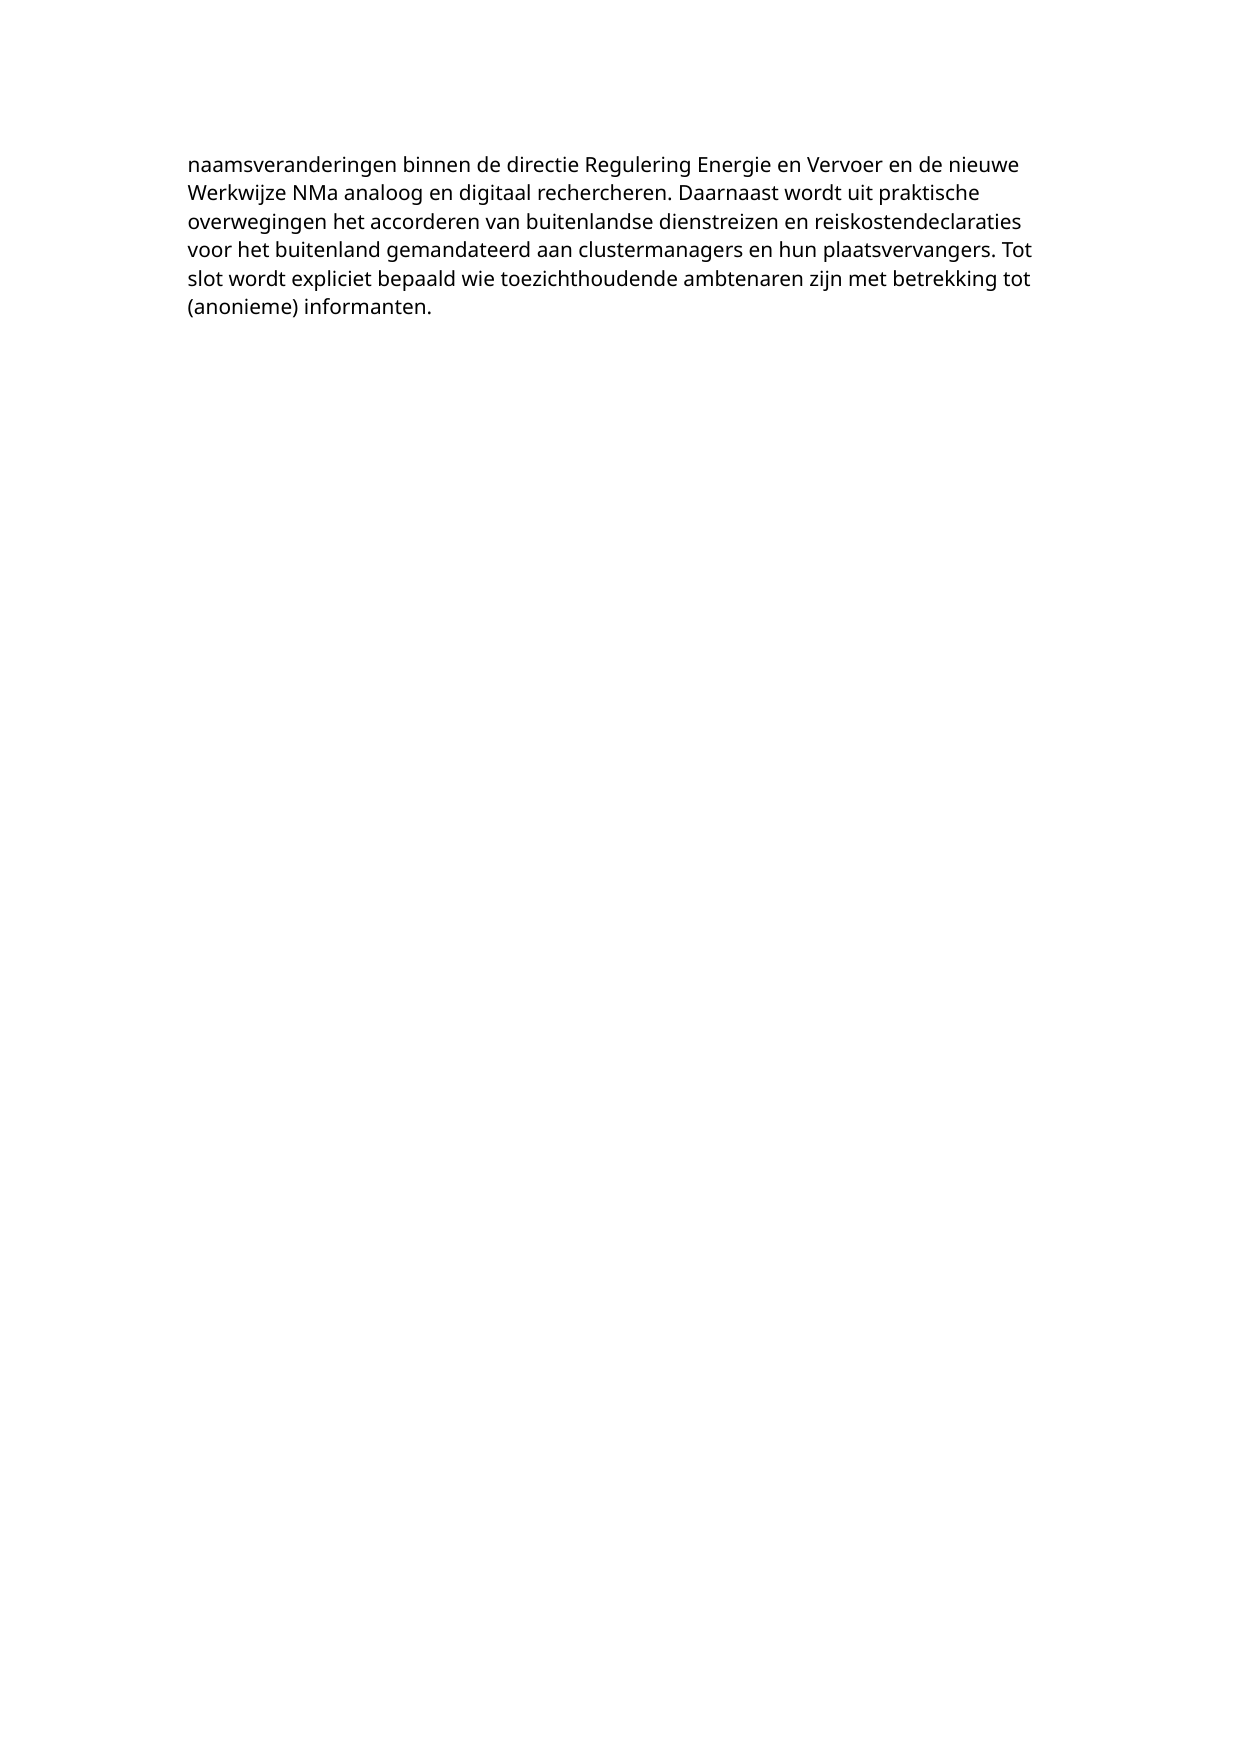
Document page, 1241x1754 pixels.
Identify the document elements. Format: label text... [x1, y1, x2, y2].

text naamsveranderingen binnen de directie Regulering Energie en Vervoer en de nieuwe Werkwijze NMa analoog en digitaal rechercheren. Daarnaast wordt uit praktische overwegingen het accorderen van buitenlandse dienstreizen en reiskostendeclaraties voor het buitenland gemandateerd aan clustermanagers en hun plaatsvervangers. Tot slot wordt expliciet bepaald wie toezichthoudende ambtenaren zijn met betrekking tot (anonieme) informanten. [187, 150, 1053, 321]
